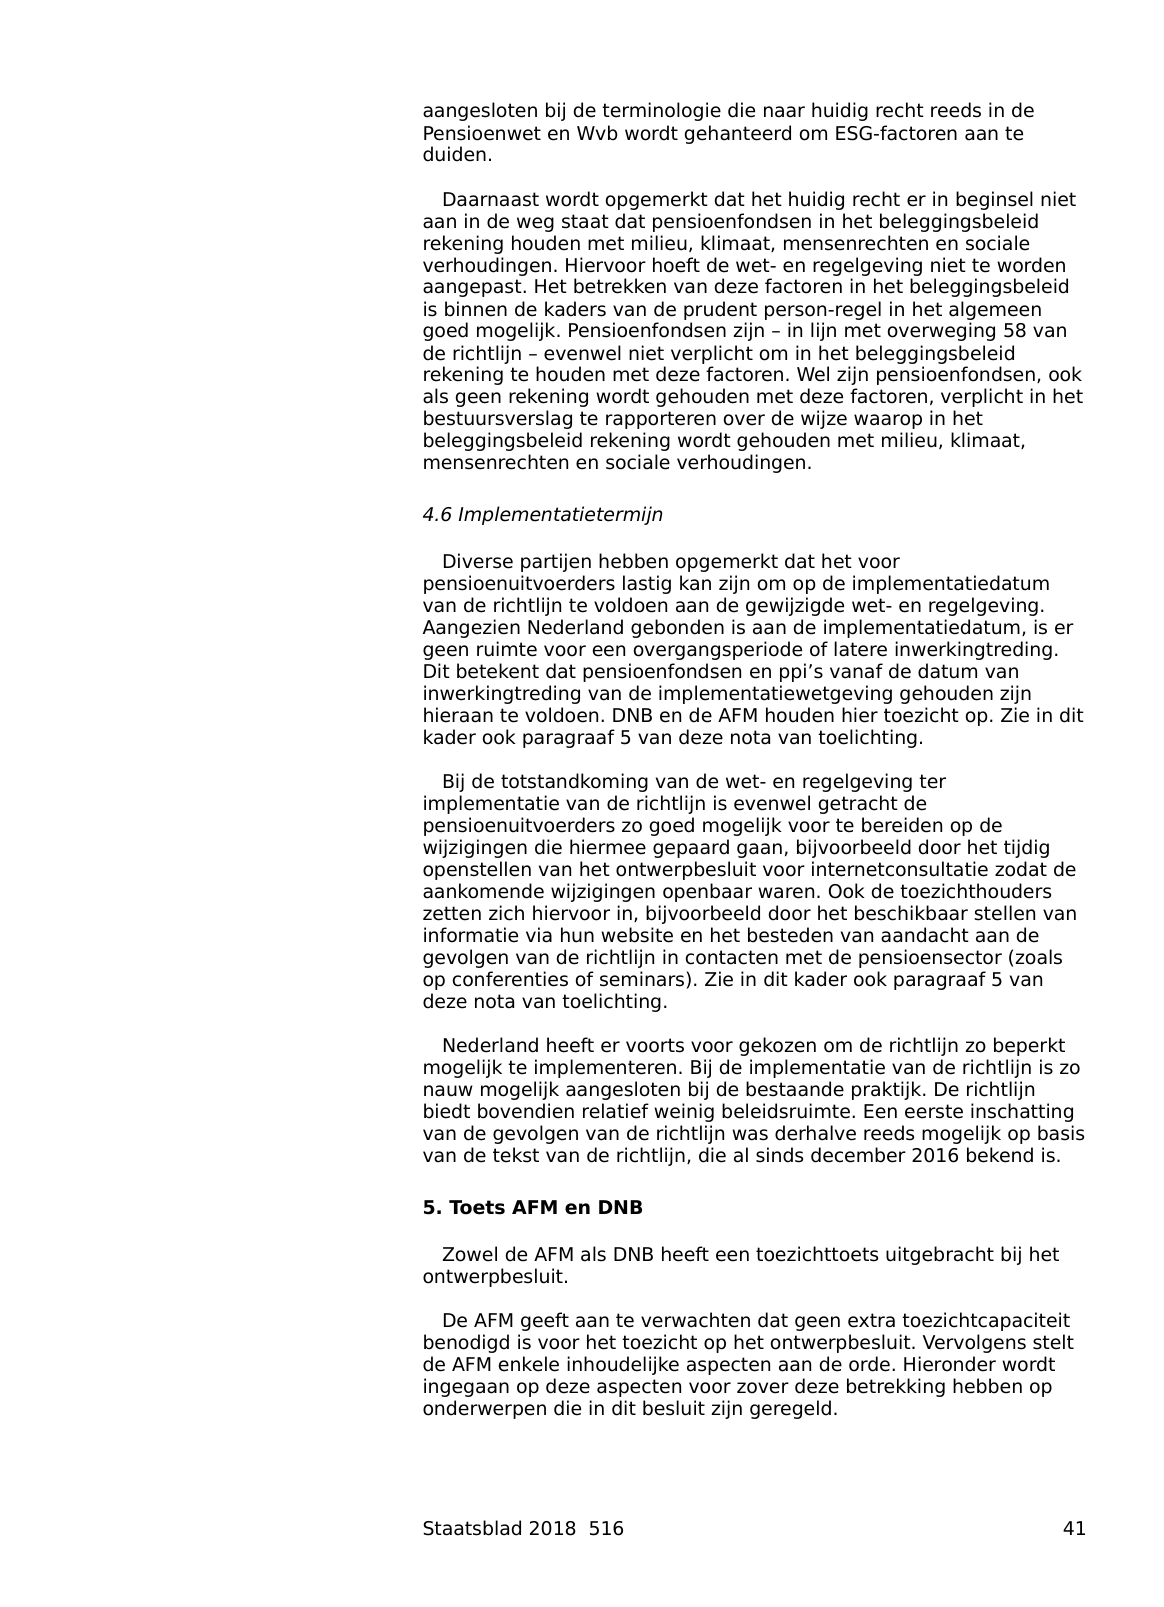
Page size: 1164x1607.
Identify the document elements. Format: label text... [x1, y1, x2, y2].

subtitle 4.6 Implementatietermijn [422, 504, 1087, 526]
text Daarnaast wordt opgemerkt dat het huidig recht er in beginsel niet aan in de weg staat dat pensioenfondsen in het beleggingsbeleid rekening houden met milieu, klimaat, mensenrechten en sociale verhoudingen. Hiervoor hoeft de wet- en regelgeving niet te worden aangepast. Het betrekken van deze factoren in het beleggingsbeleid is binnen de kaders van de prudent person-regel in het algemeen goed mogelijk. Pensioenfondsen zijn – in lijn met overweging 58 van de richtlijn – evenwel niet verplicht om in het beleggingsbeleid rekening te houden met deze factoren. Wel zijn pensioenfondsen, ook als geen rekening wordt gehouden met deze factoren, verplicht in het bestuursverslag te rapporteren over de wijze waarop in het beleggingsbeleid rekening wordt gehouden met milieu, klimaat, mensenrechten en sociale verhoudingen. [422, 188, 1087, 474]
text Bij de totstandkoming van de wet- en regelgeving ter implementatie van de richtlijn is evenwel getracht de pensioenuitvoerders zo goed mogelijk voor te bereiden op de wijzigingen die hiermee gepaard gaan, bijvoorbeeld door het tijdig openstellen van het ontwerpbesluit voor internetconsultatie zodat de aankomende wijzigingen openbaar waren. Ook de toezichthouders zetten zich hiervoor in, bijvoorbeeld door het beschikbaar stellen van informatie via hun website en het besteden van aandacht aan de gevolgen van de richtlijn in contacten met de pensioensector (zoals op conferenties of seminars). Zie in dit kader ook paragraaf 5 van deze nota van toelichting. [422, 771, 1087, 1013]
text Diverse partijen hebben opgemerkt dat het voor pensioenuitvoerders lastig kan zijn om op de implementatiedatum van de richtlijn te voldoen aan de gewijzigde wet- en regelgeving. Aangezien Nederland gebonden is aan de implementatiedatum, is er geen ruimte voor een overgangsperiode of latere inwerkingtreding. Dit betekent dat pensioenfondsen en ppi’s vanaf de datum van inwerkingtreding van de implementatiewetgeving gehouden zijn hieraan te voldoen. DNB en de AFM houden hier toezicht op. Zie in dit kader ook paragraaf 5 van deze nota van toelichting. [422, 551, 1087, 749]
text Nederland heeft er voorts voor gekozen om de richtlijn zo beperkt mogelijk te implementeren. Bij de implementatie van de richtlijn is zo nauw mogelijk aangesloten bij de bestaande praktijk. De richtlijn biedt bovendien relatief weinig beleidsruimte. Een eerste inschatting van de gevolgen van de richtlijn was derhalve reeds mogelijk op basis van de tekst van de richtlijn, die al sinds december 2016 bekend is. [422, 1035, 1087, 1167]
text aangesloten bij de terminologie die naar huidig recht reeds in de Pensioenwet en Wvb wordt gehanteerd om ESG-factoren aan te duiden. [422, 100, 1087, 166]
subtitle 5. Toets AFM en DNB [422, 1197, 1087, 1219]
text Zowel de AFM als DNB heeft een toezichttoets uitgebracht bij het ontwerpbesluit. [422, 1244, 1087, 1288]
text De AFM geeft aan te verwachten dat geen extra toezichtcapaciteit benodigd is voor het toezicht op het ontwerpbesluit. Vervolgens stelt de AFM enkele inhoudelijke aspecten aan de orde. Hieronder wordt ingegaan op deze aspecten voor zover deze betrekking hebben op onderwerpen die in dit besluit zijn geregeld. [422, 1310, 1087, 1420]
